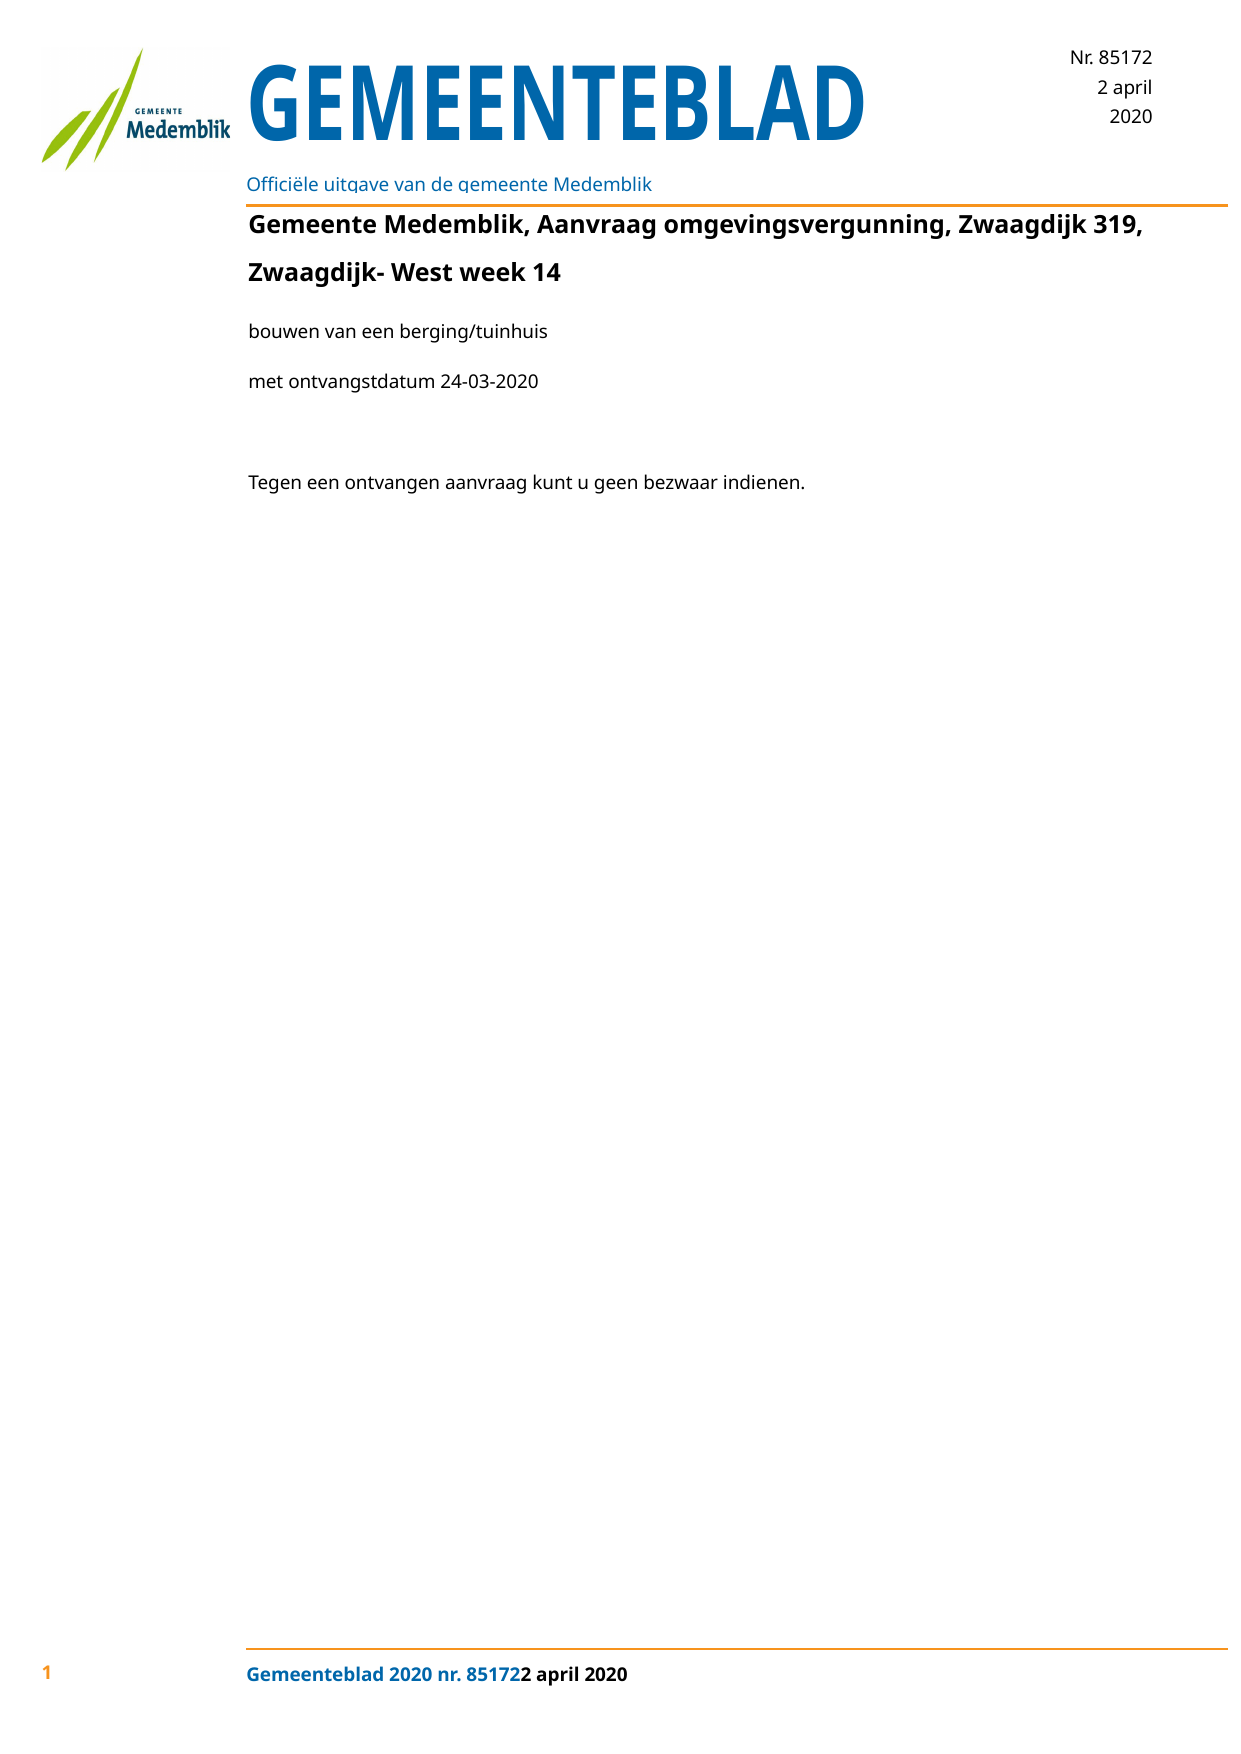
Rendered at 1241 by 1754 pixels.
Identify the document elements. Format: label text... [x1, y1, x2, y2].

picture [41, 47, 231, 172]
text met ontvangstdatum 24-03-2020 [248, 368, 1152, 394]
text bouwen van een berging/tuinhuis [248, 318, 1152, 344]
text Gemeente Medemblik, Aanvraag omgevingsvergunning, Zwaagdijk 319, Zwaagdijk- West week 14 [248, 207, 1152, 288]
text Tegen een ontvangen aanvraag kunt u geen bezwaar indienen. [248, 469, 1152, 495]
